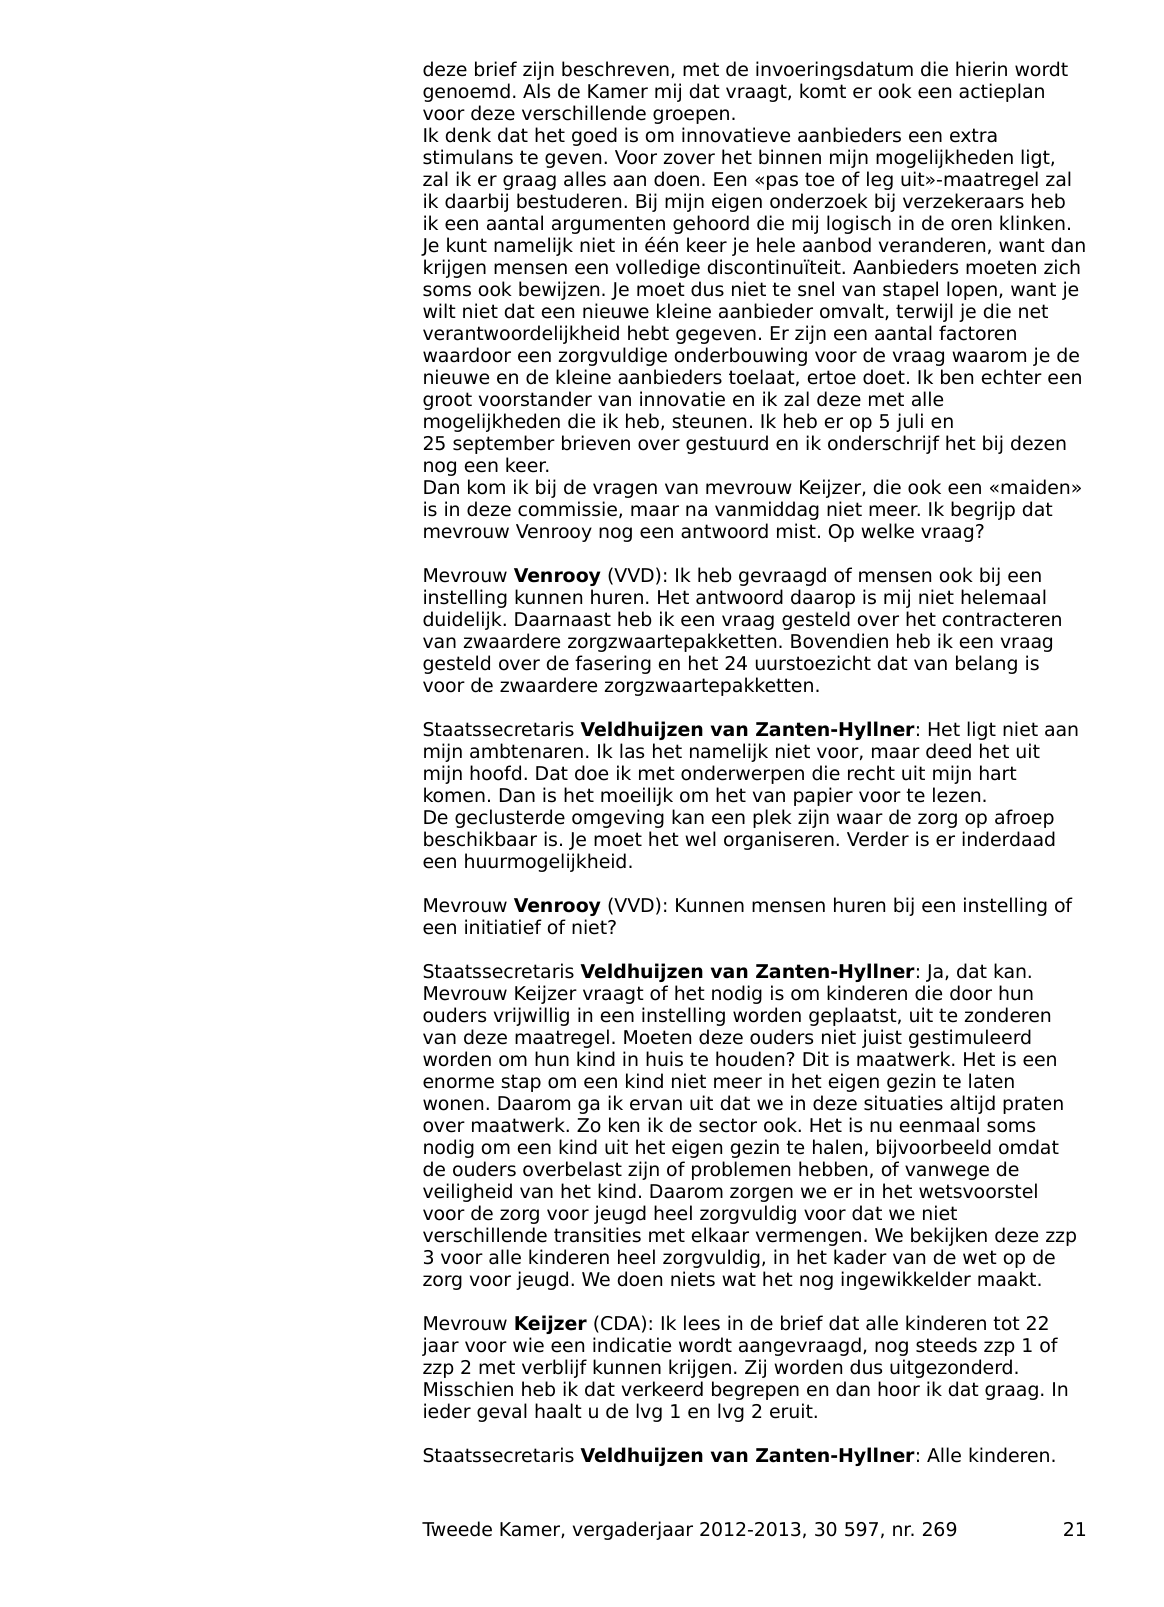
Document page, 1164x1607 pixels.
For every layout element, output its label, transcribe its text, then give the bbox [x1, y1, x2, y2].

text De geclusterde omgeving kan een plek zijn waar de zorg op afroep beschikbaar is. Je moet het wel organiseren. Verder is er inderdaad een huurmogelijkheid. [422, 807, 1087, 873]
text deze brief zijn beschreven, met de invoeringsdatum die hierin wordt genoemd. Als de Kamer mij dat vraagt, komt er ook een actieplan voor deze verschillende groepen. [422, 59, 1087, 125]
text Mevrouw Venrooy (VVD): Kunnen mensen huren bij een instelling of een initiatief of niet? [422, 895, 1087, 939]
text Mevrouw Venrooy (VVD): Ik heb gevraagd of mensen ook bij een instelling kunnen huren. Het antwoord daarop is mij niet helemaal duidelijk. Daarnaast heb ik een vraag gesteld over het contracteren van zwaardere zorgzwaartepakketten. Bovendien heb ik een vraag gesteld over de fasering en het 24 uurstoezicht dat van belang is voor de zwaardere zorgzwaartepakketten. [422, 565, 1087, 697]
text Mevrouw Keijzer (CDA): Ik lees in de brief dat alle kinderen tot 22 jaar voor wie een indicatie wordt aangevraagd, nog steeds zzp 1 of zzp 2 met verblijf kunnen krijgen. Zij worden dus uitgezonderd. Misschien heb ik dat verkeerd begrepen en dan hoor ik dat graag. In ieder geval haalt u de lvg 1 en lvg 2 eruit. [422, 1313, 1087, 1423]
text Dan kom ik bij de vragen van mevrouw Keijzer, die ook een «maiden» is in deze commissie, maar na vanmiddag niet meer. Ik begrijp dat mevrouw Venrooy nog een antwoord mist. Op welke vraag? [422, 477, 1087, 543]
text Staatssecretaris Veldhuijzen van Zanten-Hyllner: Alle kinderen. [422, 1445, 1087, 1467]
text Staatssecretaris Veldhuijzen van Zanten-Hyllner: Ja, dat kan. [422, 961, 1087, 983]
text Ik denk dat het goed is om innovatieve aanbieders een extra stimulans te geven. Voor zover het binnen mijn mogelijkheden ligt, zal ik er graag alles aan doen. Een «pas toe of leg uit»-maatregel zal ik daarbij bestuderen. Bij mijn eigen onderzoek bij verzekeraars heb ik een aantal argumenten gehoord die mij logisch in de oren klinken. Je kunt namelijk niet in één keer je hele aanbod veranderen, want dan krijgen mensen een volledige discontinuïteit. Aanbieders moeten zich soms ook bewijzen. Je moet dus niet te snel van stapel lopen, want je wilt niet dat een nieuwe kleine aanbieder omvalt, terwijl je die net verantwoordelijkheid hebt gegeven. Er zijn een aantal factoren waardoor een zorgvuldige onderbouwing voor de vraag waarom je de nieuwe en de kleine aanbieders toelaat, ertoe doet. Ik ben echter een groot voorstander van innovatie en ik zal deze met alle mogelijkheden die ik heb, steunen. Ik heb er op 5 juli en 25 september brieven over gestuurd en ik onderschrijf het bij dezen nog een keer. [422, 125, 1087, 477]
text Staatssecretaris Veldhuijzen van Zanten-Hyllner: Het ligt niet aan mijn ambtenaren. Ik las het namelijk niet voor, maar deed het uit mijn hoofd. Dat doe ik met onderwerpen die recht uit mijn hart komen. Dan is het moeilijk om het van papier voor te lezen. [422, 719, 1087, 807]
text Mevrouw Keijzer vraagt of het nodig is om kinderen die door hun ouders vrijwillig in een instelling worden geplaatst, uit te zonderen van deze maatregel. Moeten deze ouders niet juist gestimuleerd worden om hun kind in huis te houden? Dit is maatwerk. Het is een enorme stap om een kind niet meer in het eigen gezin te laten wonen. Daarom ga ik ervan uit dat we in deze situaties altijd praten over maatwerk. Zo ken ik de sector ook. Het is nu eenmaal soms nodig om een kind uit het eigen gezin te halen, bijvoorbeeld omdat de ouders overbelast zijn of problemen hebben, of vanwege de veiligheid van het kind. Daarom zorgen we er in het wetsvoorstel voor de zorg voor jeugd heel zorgvuldig voor dat we niet verschillende transities met elkaar vermengen. We bekijken deze zzp 3 voor alle kinderen heel zorgvuldig, in het kader van de wet op de zorg voor jeugd. We doen niets wat het nog ingewikkelder maakt. [422, 983, 1087, 1291]
